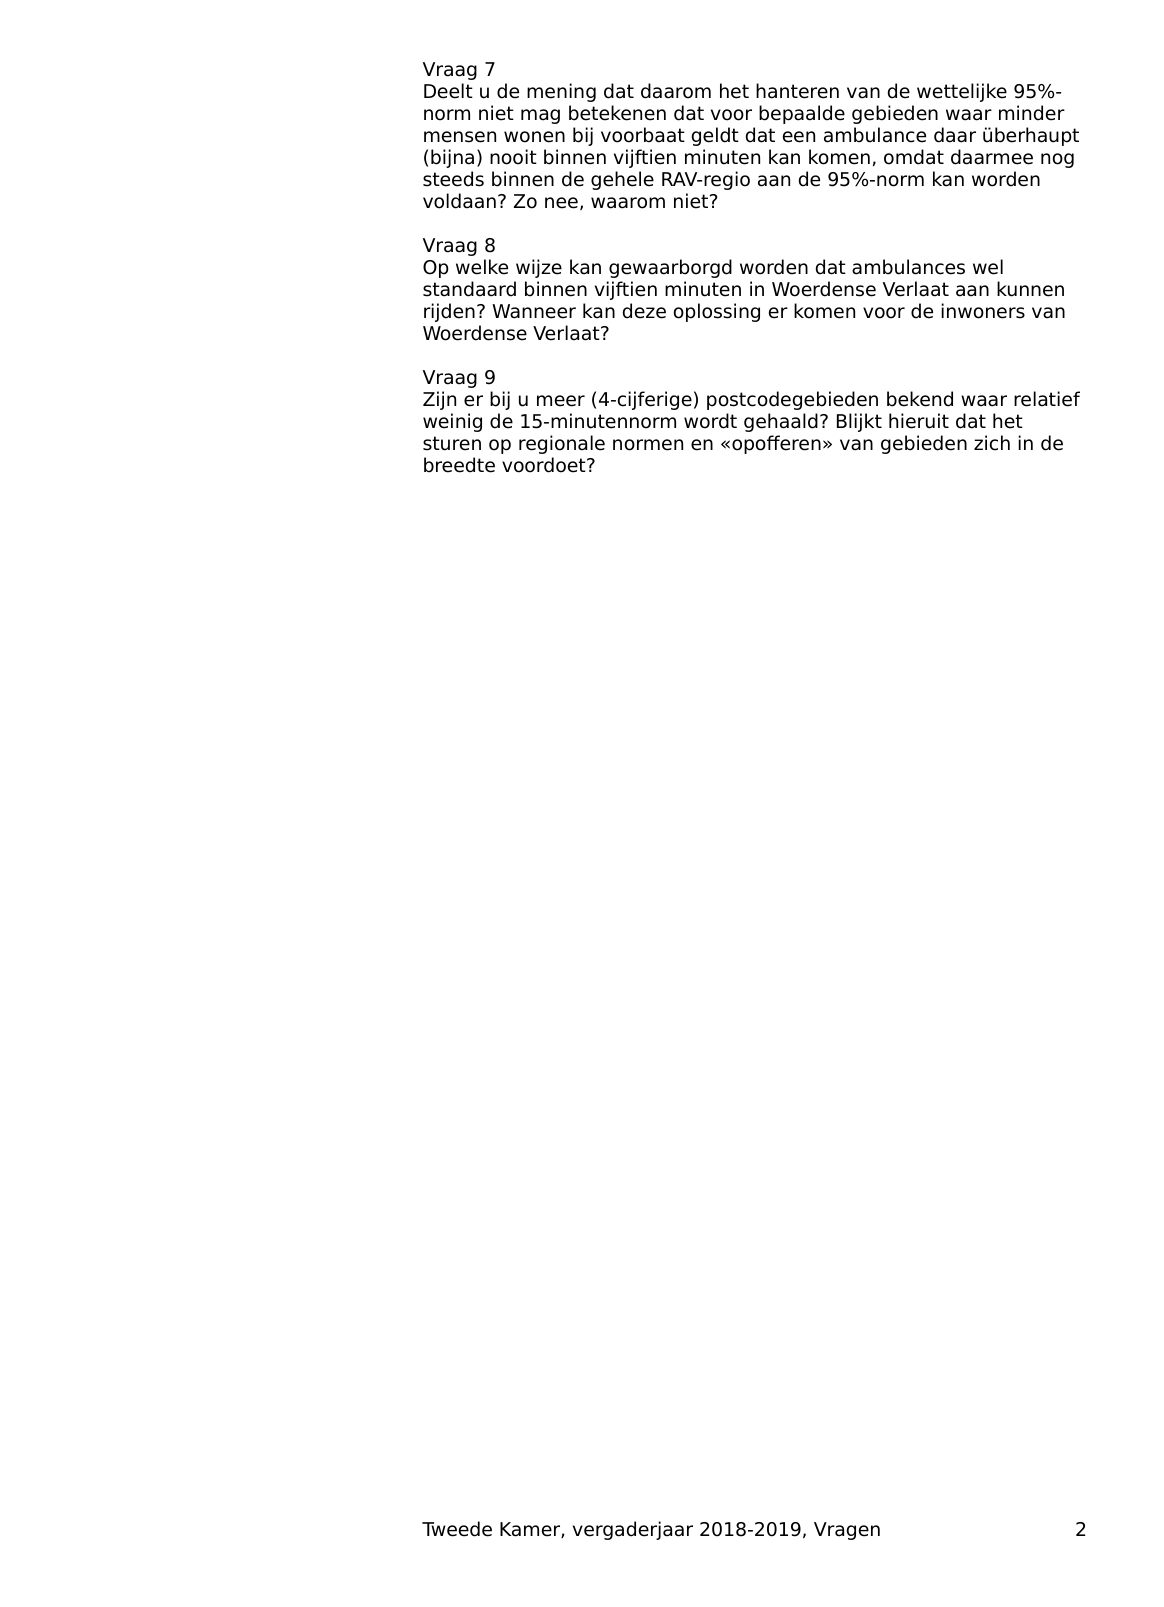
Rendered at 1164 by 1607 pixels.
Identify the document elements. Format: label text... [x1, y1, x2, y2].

text Deelt u de mening dat daarom het hanteren van de wettelijke 95%-norm niet mag betekenen dat voor bepaalde gebieden waar minder mensen wonen bij voorbaat geldt dat een ambulance daar überhaupt (bijna) nooit binnen vijftien minuten kan komen, omdat daarmee nog steeds binnen de gehele RAV-regio aan de 95%-norm kan worden voldaan? Zo nee, waarom niet? [422, 81, 1087, 213]
text Vraag 9 [422, 367, 1087, 389]
text Vraag 7 [422, 59, 1087, 81]
text Zijn er bij u meer (4-cijferige) postcodegebieden bekend waar relatief weinig de 15-minutennorm wordt gehaald? Blijkt hieruit dat het sturen op regionale normen en «opofferen» van gebieden zich in de breedte voordoet? [422, 389, 1087, 477]
text Vraag 8 [422, 235, 1087, 257]
text Op welke wijze kan gewaarborgd worden dat ambulances wel standaard binnen vijftien minuten in Woerdense Verlaat aan kunnen rijden? Wanneer kan deze oplossing er komen voor de inwoners van Woerdense Verlaat? [422, 257, 1087, 345]
